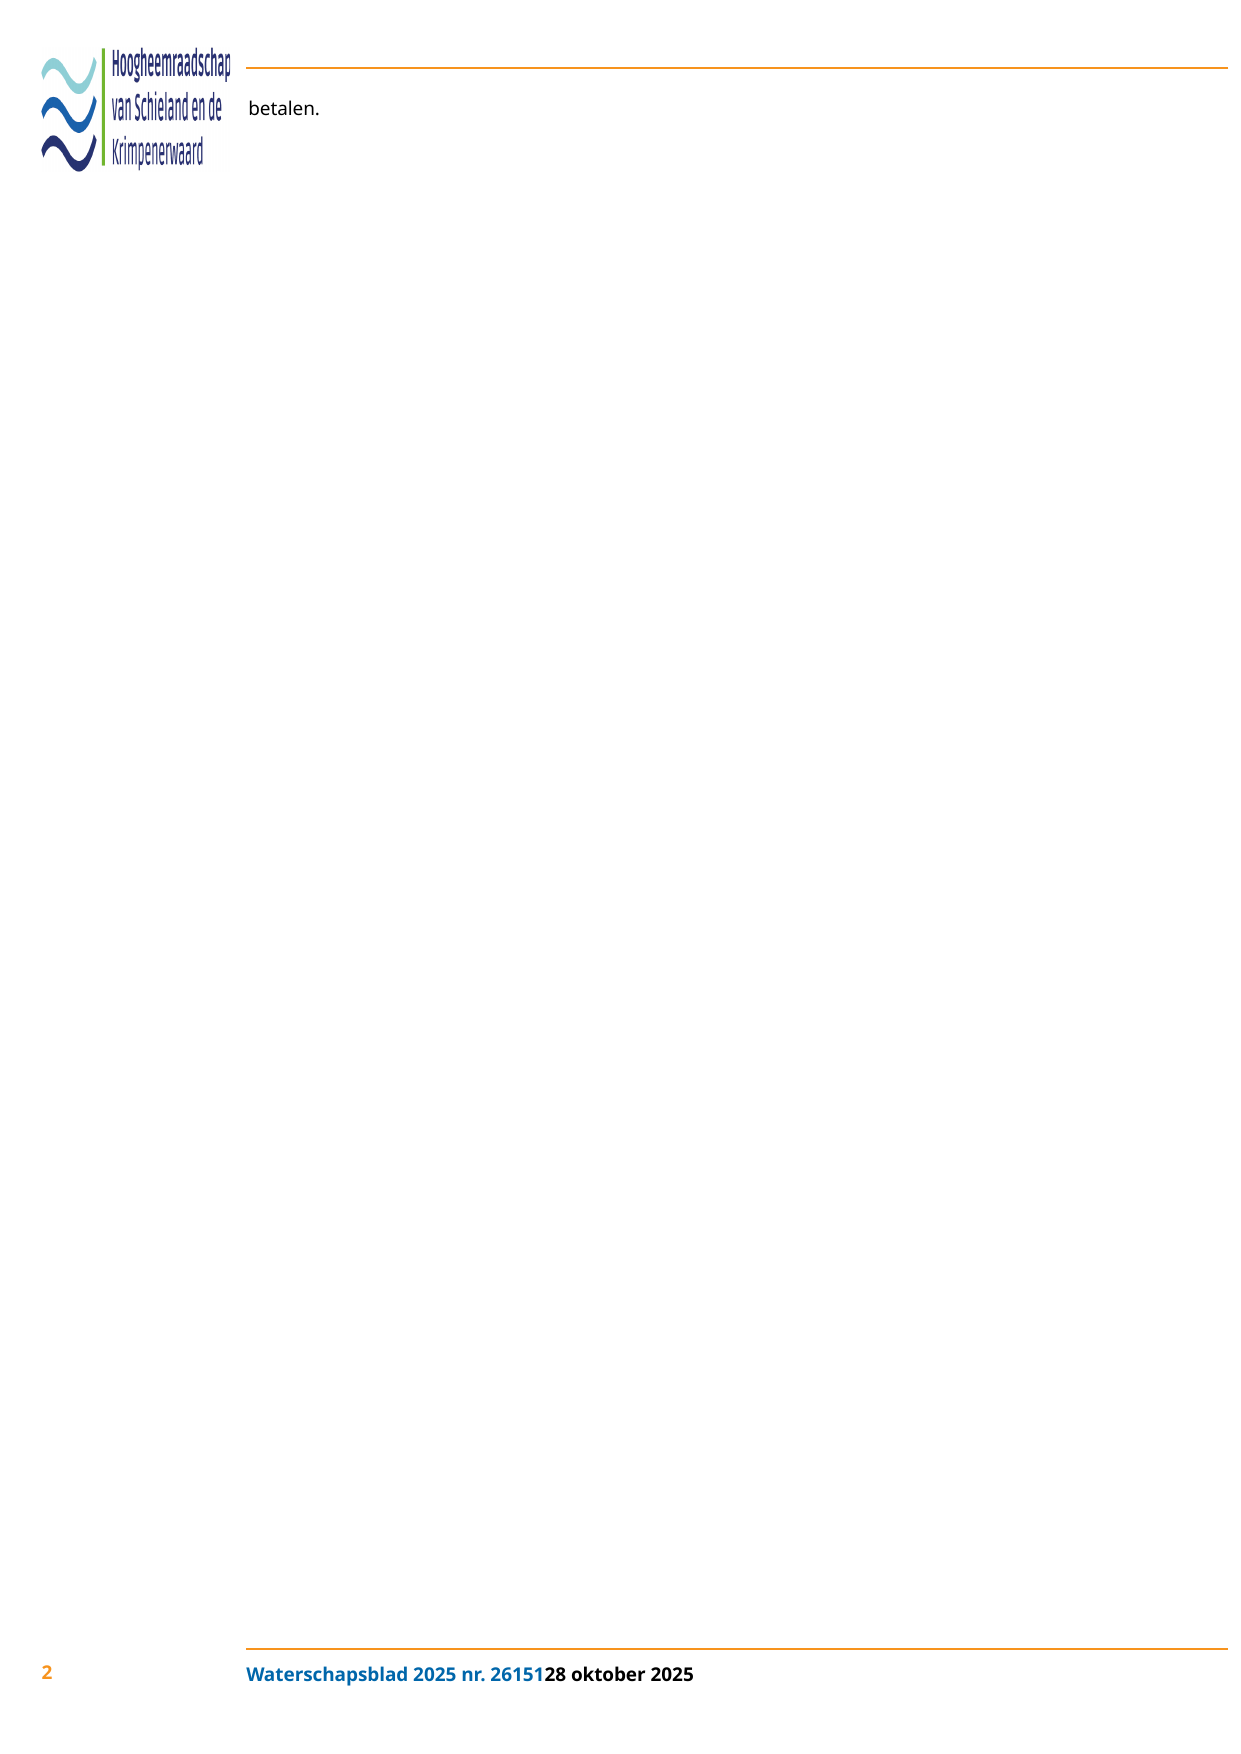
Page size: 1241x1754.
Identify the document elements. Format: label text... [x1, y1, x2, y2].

text betalen. [248, 95, 1152, 121]
picture [41, 47, 231, 172]
